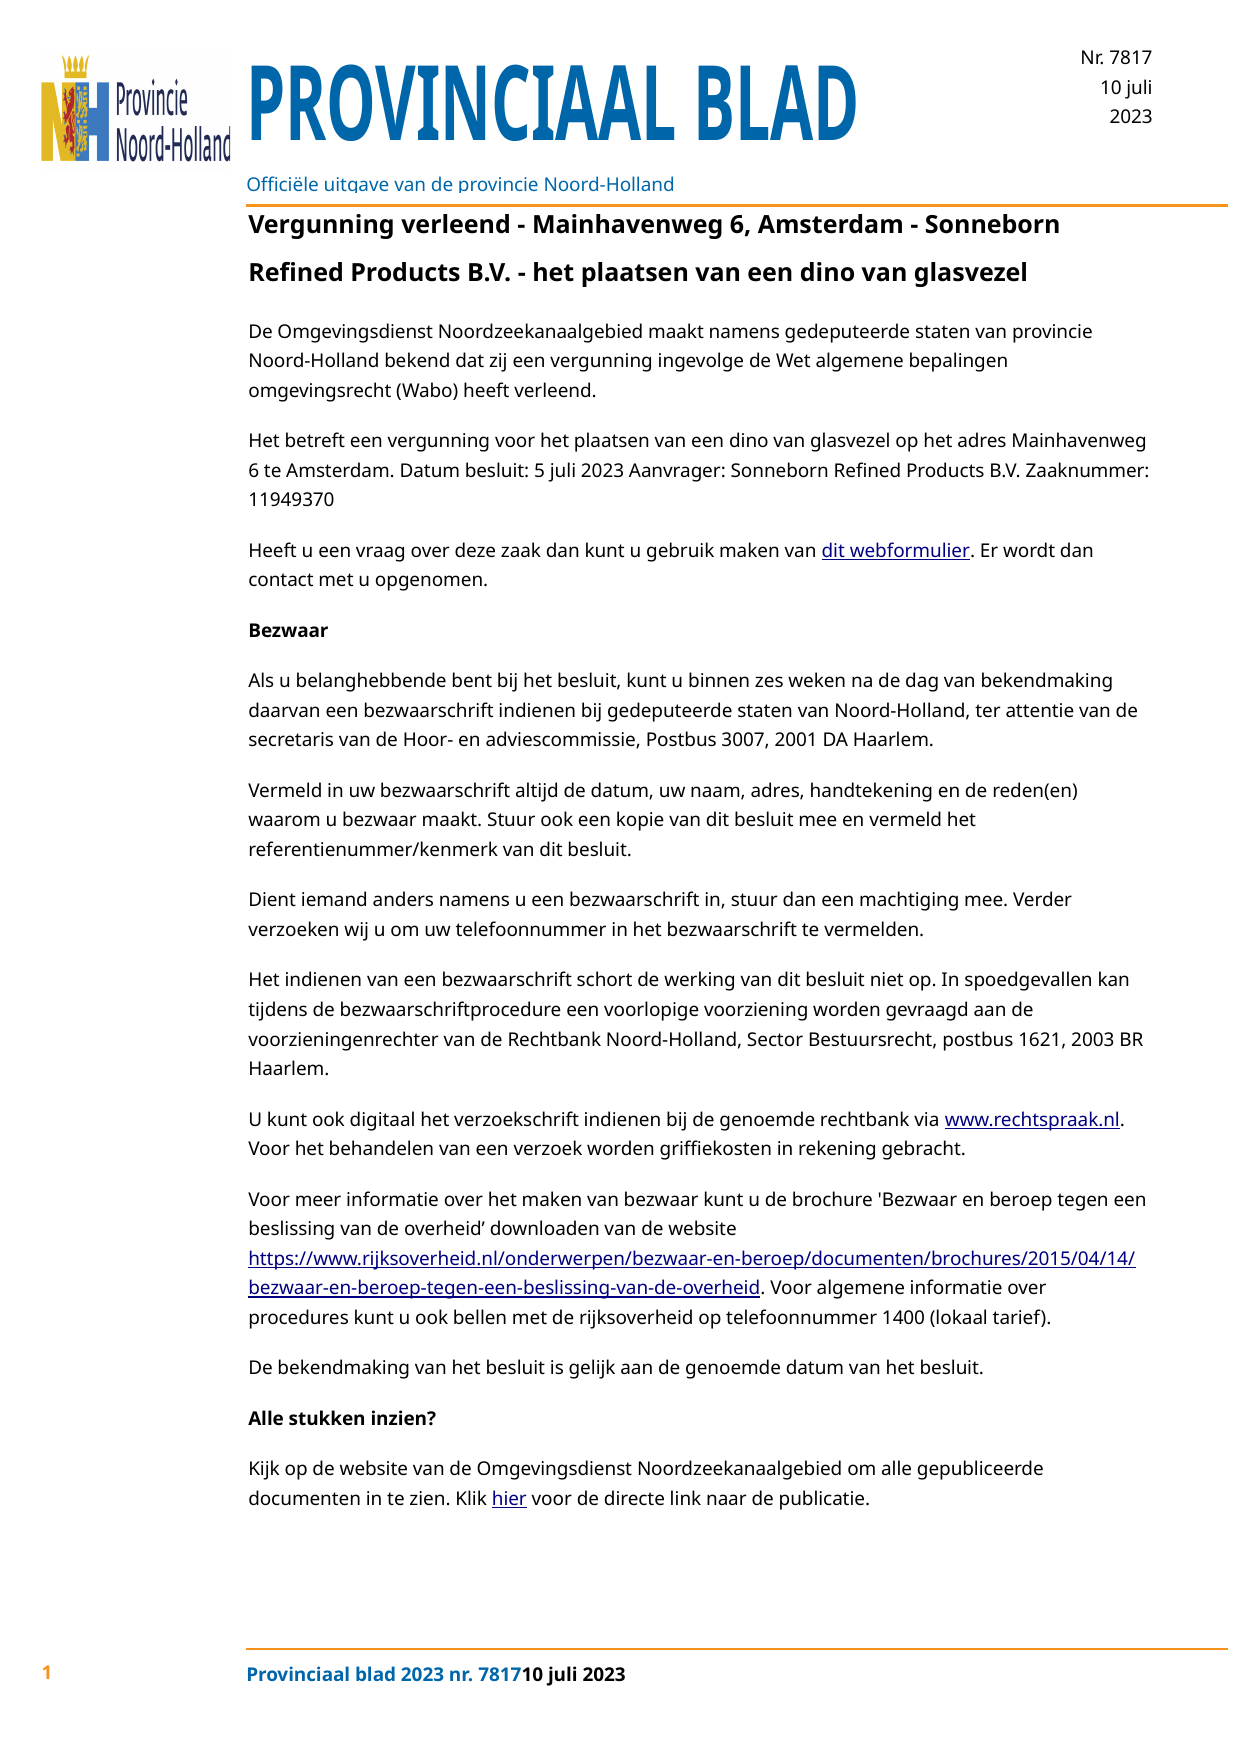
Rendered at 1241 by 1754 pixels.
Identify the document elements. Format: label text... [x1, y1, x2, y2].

text De bekendmaking van het besluit is gelijk aan de genoemde datum van het besluit. [248, 1354, 1152, 1380]
text Alle stukken inzien? [248, 1405, 1152, 1431]
text Het betreft een vergunning voor het plaatsen van een dino van glasvezel op het adres Mainhavenweg 6 te Amsterdam. Datum besluit: 5 juli 2023 Aanvrager: Sonneborn Refined Products B.V. Zaaknummer: 11949370 [248, 427, 1152, 512]
text Voor meer informatie over het maken van bezwaar kunt u de brochure 'Bezwaar en beroep tegen een beslissing van de overheid’ downloaden van de website https://www.rijksoverheid.nl/onderwerpen/bezwaar-en-beroep/documenten/brochures/2015/04/14/bezwaar-en-beroep-tegen-een-beslissing-van-de-overheid. Voor algemene informatie over procedures kunt u ook bellen met de rijksoverheid op telefoonnummer 1400 (lokaal tarief). [248, 1186, 1152, 1330]
text Vergunning verleend - Mainhavenweg 6, Amsterdam - Sonneborn Refined Products B.V. - het plaatsen van een dino van glasvezel [248, 207, 1152, 288]
text Vermeld in uw bezwaarschrift altijd de datum, uw naam, adres, handtekening en de reden(en) waarom u bezwaar maakt. Stuur ook een kopie van dit besluit mee en vermeld het referentienummer/kenmerk van dit besluit. [248, 777, 1152, 862]
text Bezwaar [248, 617, 1152, 643]
text Kijk op de website van de Omgevingsdienst Noordzeekanaalgebied om alle gepubliceerde documenten in te zien. Klik hier voor de directe link naar de publicatie. [248, 1455, 1152, 1511]
text Dient iemand anders namens u een bezwaarschrift in, stuur dan een machtiging mee. Verder verzoeken wij u om uw telefoonnummer in het bezwaarschrift te vermelden. [248, 887, 1152, 942]
picture [41, 47, 231, 172]
text Het indienen van een bezwaarschrift schort de werking van dit besluit niet op. In spoedgevallen kan tijdens de bezwaarschriftprocedure een voorlopige voorziening worden gevraagd aan de voorzieningenrechter van de Rechtbank Noord-Holland, Sector Bestuursrecht, postbus 1621, 2003 BR Haarlem. [248, 967, 1152, 1081]
text Als u belanghebbende bent bij het besluit, kunt u binnen zes weken na de dag van bekendmaking daarvan een bezwaarschrift indienen bij gedeputeerde staten van Noord-Holland, ter attentie van de secretaris van de Hoor- en adviescommissie, Postbus 3007, 2001 DA Haarlem. [248, 667, 1152, 752]
text Heeft u een vraag over deze zaak dan kunt u gebruik maken van dit webformulier. Er wordt dan contact met u opgenomen. [248, 537, 1152, 592]
text De Omgevingsdienst Noordzeekanaalgebied maakt namens gedeputeerde staten van provincie Noord-Holland bekend dat zij een vergunning ingevolge de Wet algemene bepalingen omgevingsrecht (Wabo) heeft verleend. [248, 318, 1152, 403]
text U kunt ook digitaal het verzoekschrift indienen bij de genoemde rechtbank via www.rechtspraak.nl. Voor het behandelen van een verzoek worden griffiekosten in rekening gebracht. [248, 1106, 1152, 1161]
